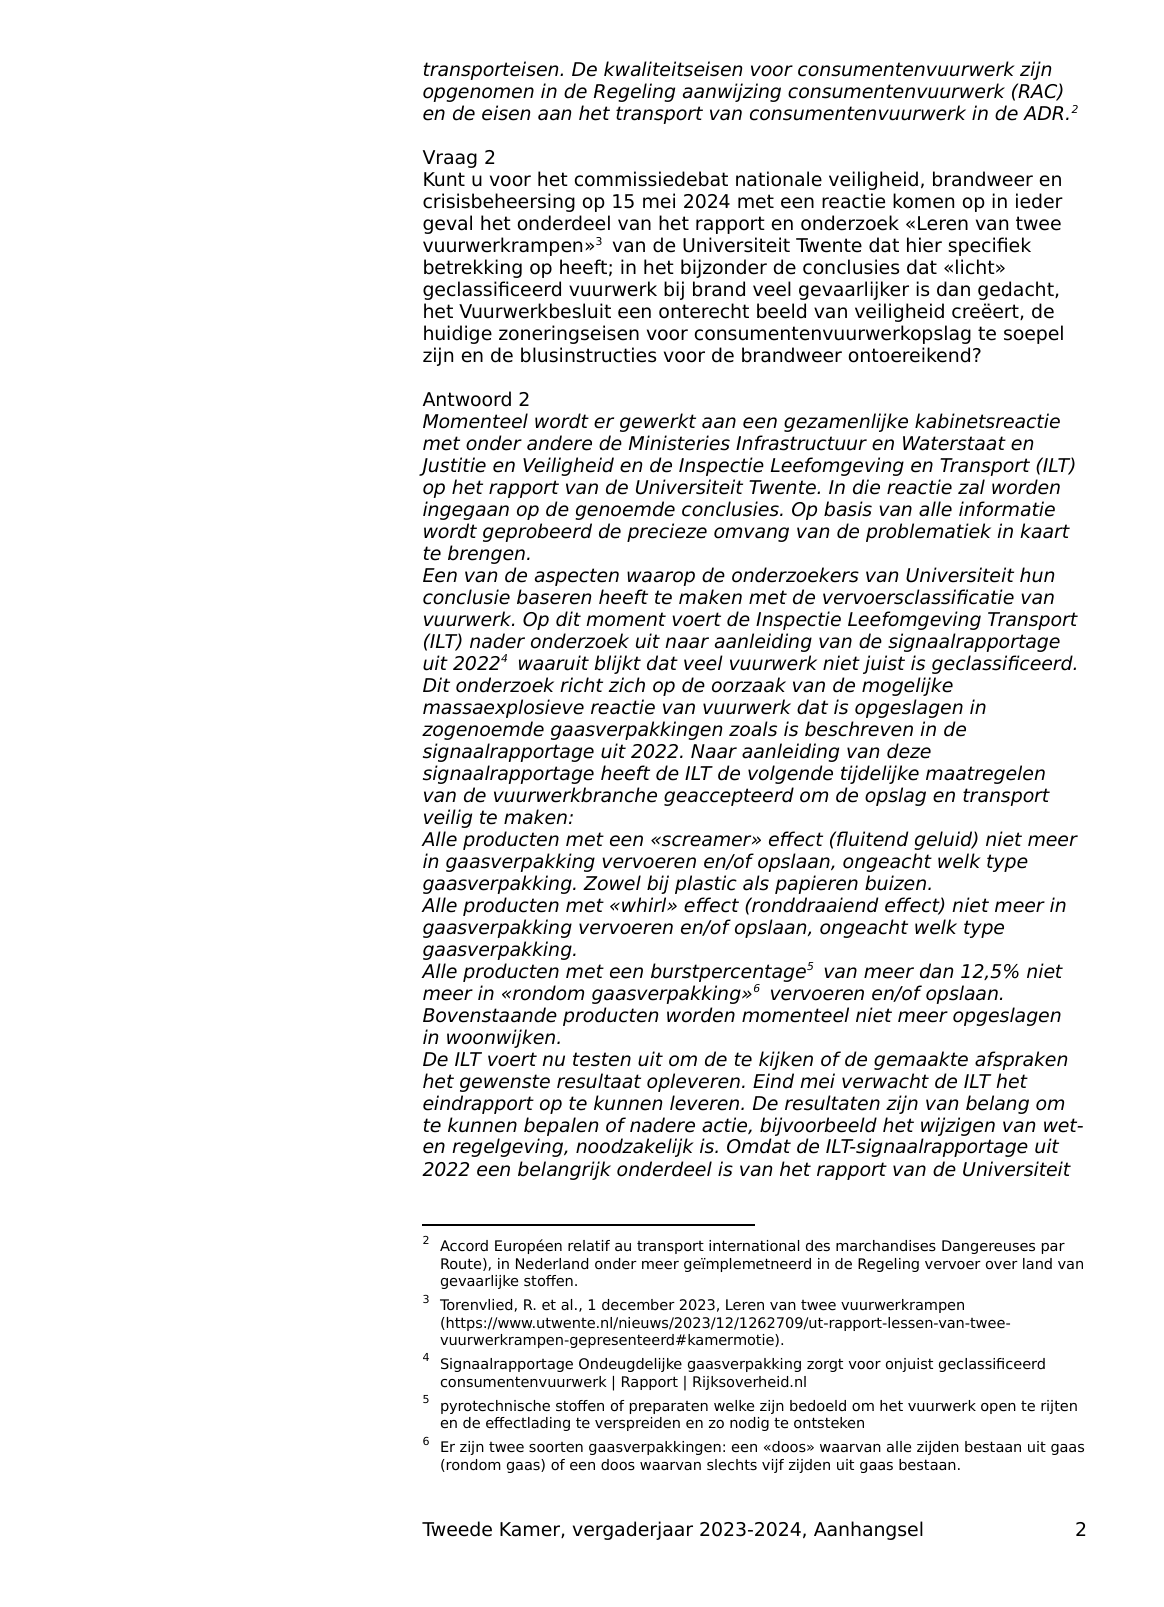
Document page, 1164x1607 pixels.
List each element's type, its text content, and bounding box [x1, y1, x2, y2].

text transporteisen. De kwaliteitseisen voor consumentenvuurwerk zijn opgenomen in de Regeling aanwijzing consumentenvuurwerk (RAC) en de eisen aan het transport van consumentenvuurwerk in de ADR. [422, 59, 1087, 125]
text Signaalrapportage Ondeugdelijke gaasverpakking zorgt voor onjuist geclassificeerd consumentenvuurwerk | Rapport | Rijksoverheid.nl [422, 1352, 1087, 1391]
text Alle producten met een «screamer» effect (fluitend geluid) niet meer in gaasverpakking vervoeren en/of opslaan, ongeacht welk type gaasverpakking. Zowel bij plastic als papieren buizen. [422, 829, 1087, 895]
text De ILT voert nu testen uit om de te kijken of de gemaakte afspraken het gewenste resultaat opleveren. Eind mei verwacht de ILT het eindrapport op te kunnen leveren. De resultaten zijn van belang om te kunnen bepalen of nadere actie, bijvoorbeeld het wijzigen van wet- en regelgeving, noodzakelijk is. Omdat de ILT-signaalrapportage uit 2022 een belangrijk onderdeel is van het rapport van de Universiteit [422, 1048, 1087, 1180]
text Bovenstaande producten worden momenteel niet meer opgeslagen in woonwijken. [422, 1004, 1087, 1048]
text Torenvlied, R. et al., 1 december 2023, Leren van twee vuurwerkrampen (https://www.utwente.nl/nieuws/2023/12/1262709/ut-rapport-lessen-van-twee-vuurwerkrampen-gepresenteerd#kamermotie). [422, 1293, 1087, 1349]
text Een van de aspecten waarop de onderzoekers van Universiteit hun conclusie baseren heeft te maken met de vervoersclassificatie van vuurwerk. Op dit moment voert de Inspectie Leefomgeving Transport (ILT) nader onderzoek uit naar aanleiding van de signaalrapportage uit 2022 waaruit blijkt dat veel vuurwerk niet juist is geclassificeerd. [422, 565, 1087, 675]
text Alle producten met een burstpercentage van meer dan 12,5% niet meer in «rondom gaasverpakking» vervoeren en/of opslaan. [422, 961, 1087, 1004]
text Vraag 2 [422, 147, 1087, 169]
text Kunt u voor het commissiedebat nationale veiligheid, brandweer en crisisbeheersing op 15 mei 2024 met een reactie komen op in ieder geval het onderdeel van het rapport en onderzoek «Leren van twee vuurwerkrampen» van de Universiteit Twente dat hier specifiek betrekking op heeft; in het bijzonder de conclusies dat «licht» geclassificeerd vuurwerk bij brand veel gevaarlijker is dan gedacht, het Vuurwerkbesluit een onterecht beeld van veiligheid creëert, de huidige zoneringseisen voor consumentenvuurwerkopslag te soepel zijn en de blusinstructies voor de brandweer ontoereikend? [422, 169, 1087, 367]
text Accord Européen relatif au transport international des marchandises Dangereuses par Route), in Nederland onder meer geïmplemetneerd in de Regeling vervoer over land van gevaarlijke stoffen. [422, 1234, 1087, 1290]
text Alle producten met «whirl» effect (ronddraaiend effect) niet meer in gaasverpakking vervoeren en/of opslaan, ongeacht welk type gaasverpakking. [422, 895, 1087, 961]
text pyrotechnische stoffen of preparaten welke zijn bedoeld om het vuurwerk open te rijten en de effectlading te verspreiden en zo nodig te ontsteken [422, 1393, 1087, 1432]
text Er zijn twee soorten gaasverpakkingen: een «doos» waarvan alle zijden bestaan uit gaas (rondom gaas) of een doos waarvan slechts vijf zijden uit gaas bestaan. [422, 1435, 1087, 1474]
text Antwoord 2 [422, 389, 1087, 411]
text Dit onderzoek richt zich op de oorzaak van de mogelijke massaexplosieve reactie van vuurwerk dat is opgeslagen in zogenoemde gaasverpakkingen zoals is beschreven in de signaalrapportage uit 2022. Naar aanleiding van deze signaalrapportage heeft de ILT de volgende tijdelijke maatregelen van de vuurwerkbranche geaccepteerd om de opslag en transport veilig te maken: [422, 675, 1087, 829]
text Momenteel wordt er gewerkt aan een gezamenlijke kabinetsreactie met onder andere de Ministeries Infrastructuur en Waterstaat en Justitie en Veiligheid en de Inspectie Leefomgeving en Transport (ILT) op het rapport van de Universiteit Twente. In die reactie zal worden ingegaan op de genoemde conclusies. Op basis van alle informatie wordt geprobeerd de precieze omvang van de problematiek in kaart te brengen. [422, 411, 1087, 565]
